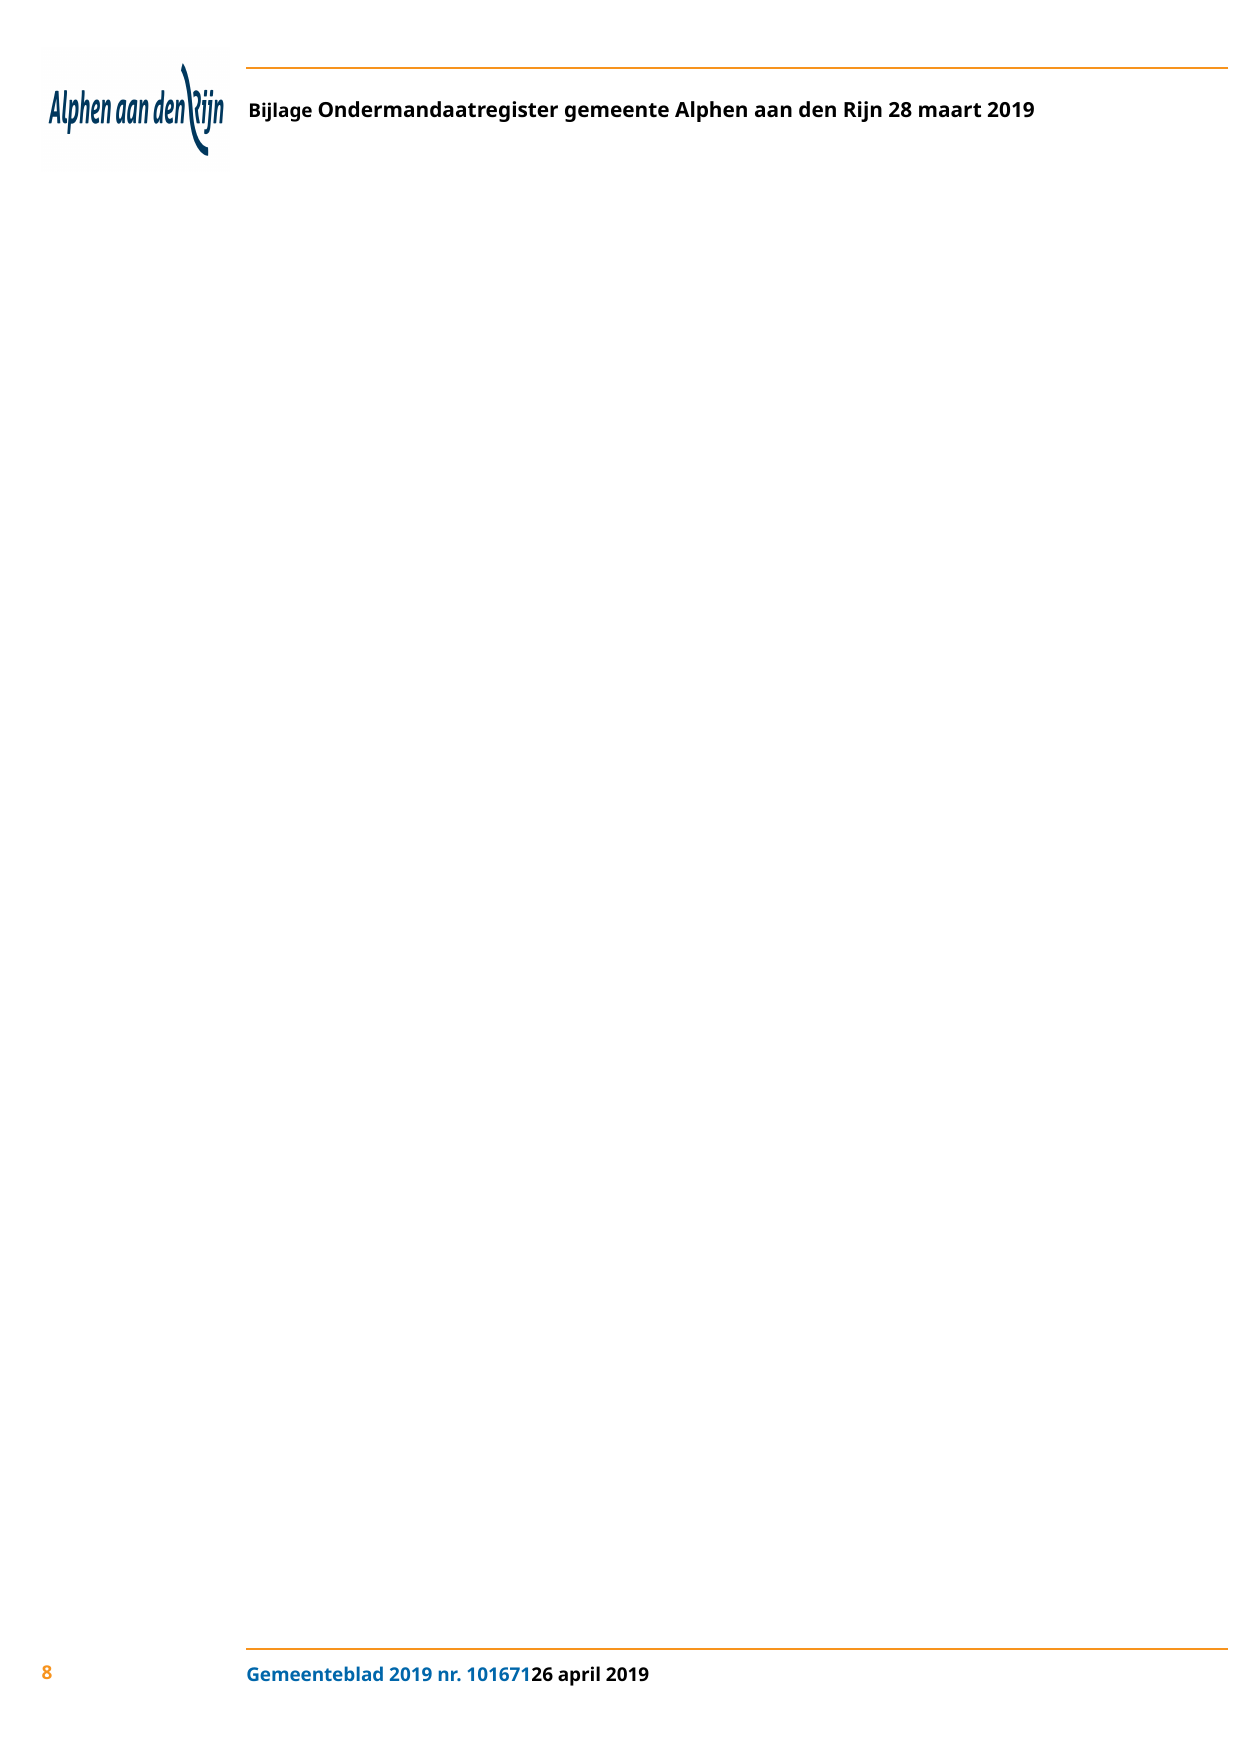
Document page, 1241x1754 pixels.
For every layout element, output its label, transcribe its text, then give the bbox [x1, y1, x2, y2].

picture [41, 47, 231, 172]
text Bijlage Ondermandaatregister gemeente Alphen aan den Rijn 28 maart 2019 [248, 95, 1152, 123]
